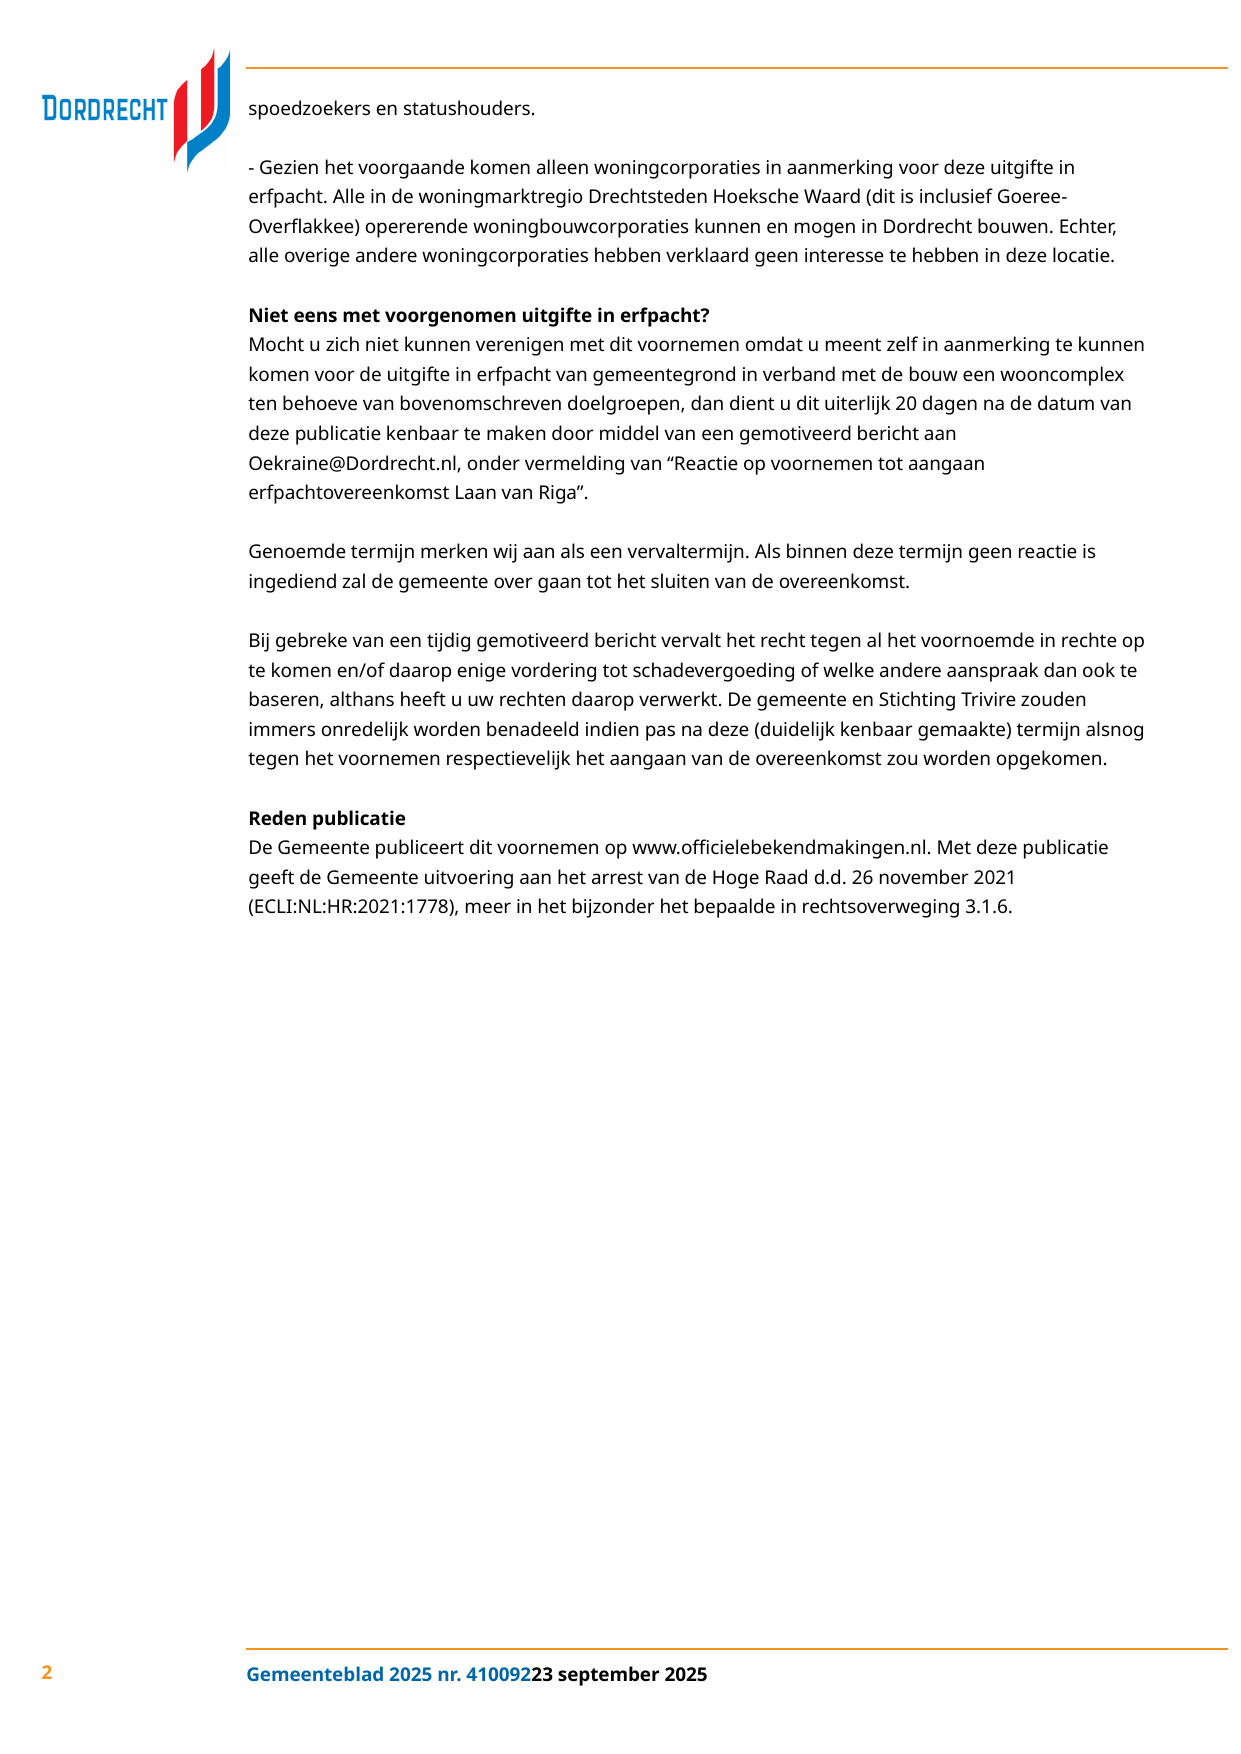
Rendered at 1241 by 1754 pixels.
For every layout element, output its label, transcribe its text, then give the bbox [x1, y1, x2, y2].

text Niet eens met voorgenomen uitgifte in erfpacht? [248, 302, 1152, 328]
text Genoemde termijn merken wij aan als een vervaltermijn. Als binnen deze termijn geen reactie is ingediend zal de gemeente over gaan tot het sluiten van de overeenkomst. [248, 538, 1152, 594]
text Mocht u zich niet kunnen verenigen met dit voornemen omdat u meent zelf in aanmerking te kunnen komen voor de uitgifte in erfpacht van gemeentegrond in verband met de bouw een wooncomplex ten behoeve van bovenomschreven doelgroepen, dan dient u dit uiterlijk 20 dagen na de datum van deze publicatie kenbaar te maken door middel van een gemotiveerd bericht aan Oekraine@Dordrecht.nl, onder vermelding van “Reactie op voornemen tot aangaan erfpachtovereenkomst Laan van Riga”. [248, 331, 1152, 505]
text - Gezien het voorgaande komen alleen woningcorporaties in aanmerking voor deze uitgifte in erfpacht. Alle in de woningmarktregio Drechtsteden Hoeksche Waard (dit is inclusief Goeree-Overflakkee) opererende woningbouwcorporaties kunnen en mogen in Dordrecht bouwen. Echter, alle overige andere woningcorporaties hebben verklaard geen interesse te hebben in deze locatie. [248, 154, 1152, 268]
text De Gemeente publiceert dit voornemen op www.officielebekendmakingen.nl. Met deze publicatie geeft de Gemeente uitvoering aan het arrest van de Hoge Raad d.d. 26 november 2021 (ECLI:NL:HR:2021:1778), meer in het bijzonder het bepaalde in rechtsoverweging 3.1.6. [248, 834, 1152, 919]
text Bij gebreke van een tijdig gemotiveerd bericht vervalt het recht tegen al het voornoemde in rechte op te komen en/of daarop enige vordering tot schadevergoeding of welke andere aanspraak dan ook te baseren, althans heeft u uw rechten daarop verwerkt. De gemeente en Stichting Trivire zouden immers onredelijk worden benadeeld indien pas na deze (duidelijk kenbaar gemaakte) termijn alsnog tegen het voornemen respectievelijk het aangaan van de overeenkomst zou worden opgekomen. [248, 627, 1152, 771]
picture [41, 47, 231, 172]
text spoedzoekers en statushouders. [248, 95, 1152, 121]
text Reden publicatie [248, 805, 1152, 831]
